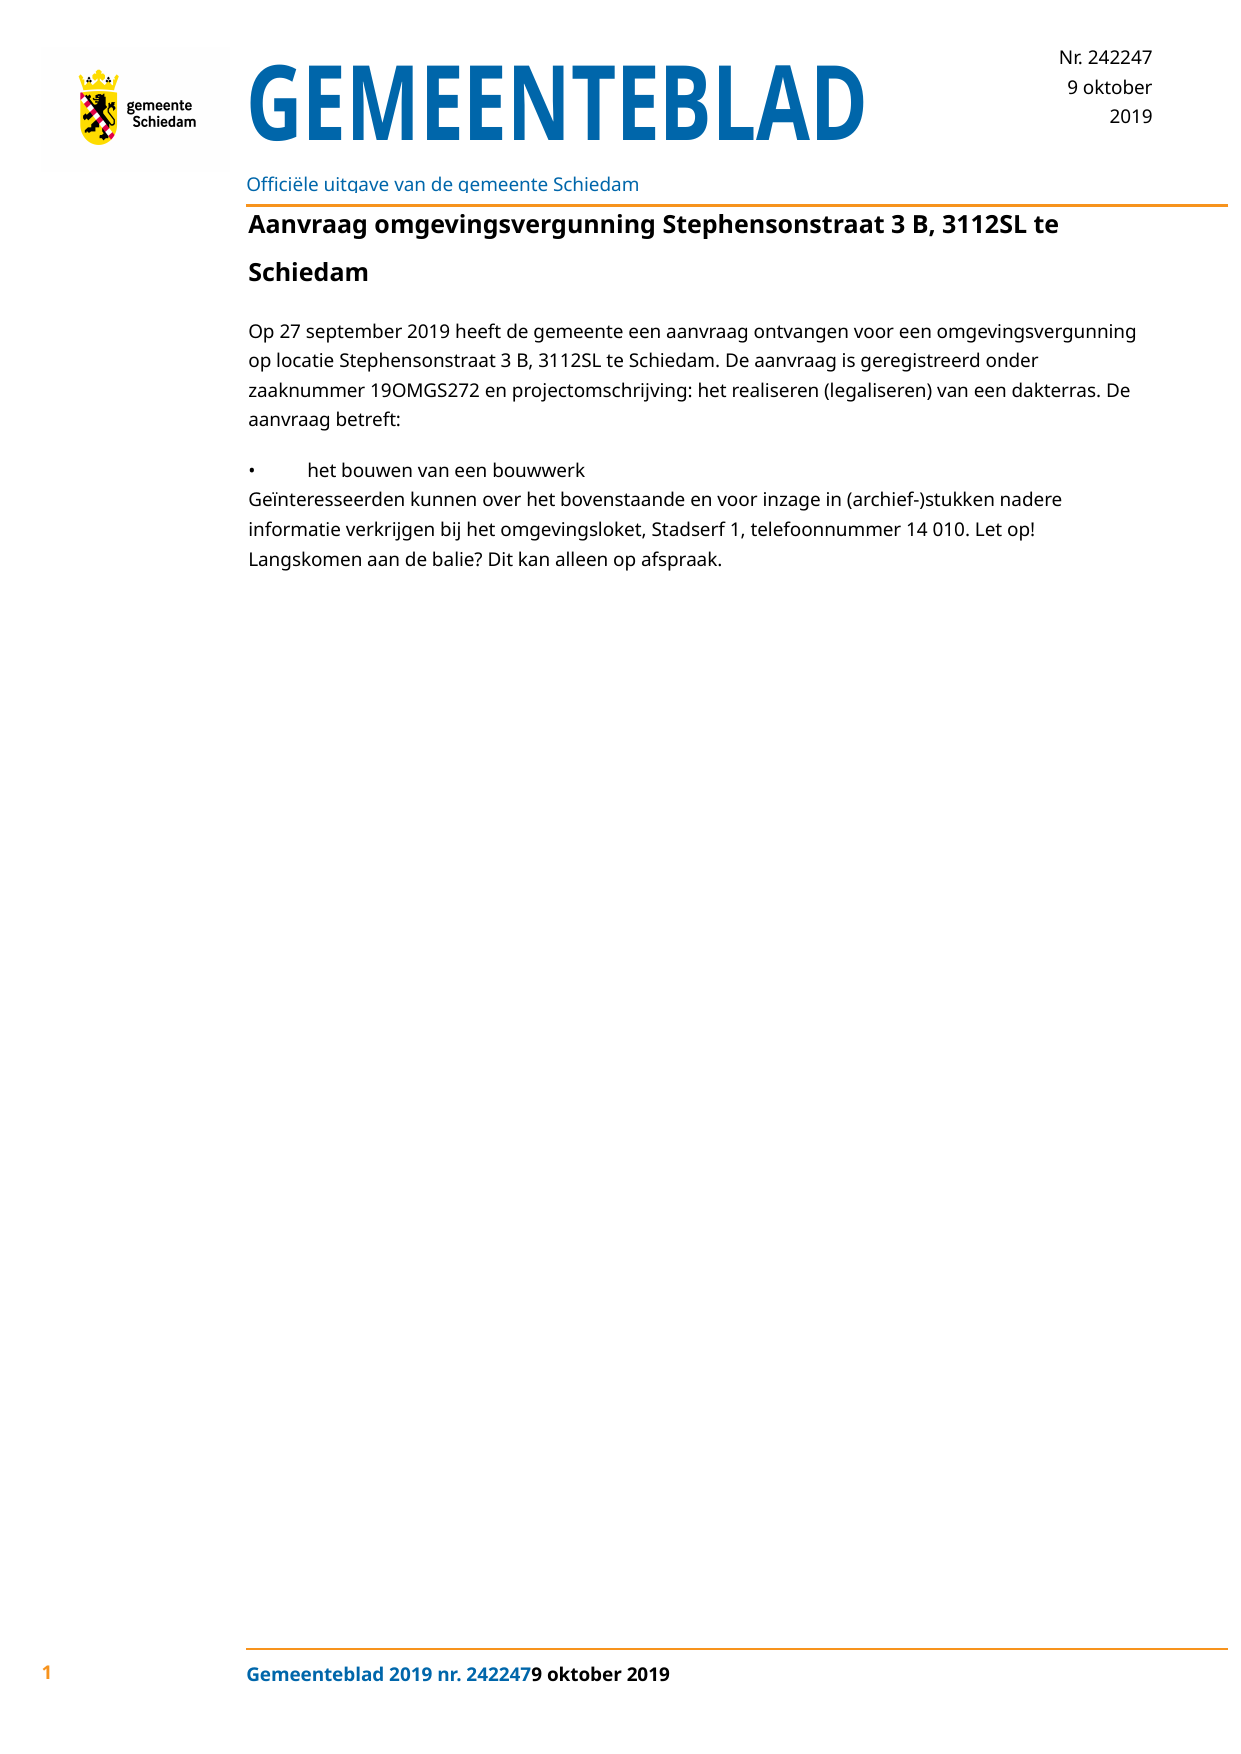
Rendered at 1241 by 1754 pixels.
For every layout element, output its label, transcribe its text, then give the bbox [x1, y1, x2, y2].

list het bouwen van een bouwwerk [248, 457, 1152, 483]
picture [41, 47, 231, 172]
text Aanvraag omgevingsvergunning Stephensonstraat 3 B, 3112SL te Schiedam [248, 207, 1152, 288]
text Op 27 september 2019 heeft de gemeente een aanvraag ontvangen voor een omgevingsvergunning op locatie Stephensonstraat 3 B, 3112SL te Schiedam. De aanvraag is geregistreerd onder zaaknummer 19OMGS272 en projectomschrijving: het realiseren (legaliseren) van een dakterras. De aanvraag betreft: [248, 318, 1152, 432]
text Geïnteresseerden kunnen over het bovenstaande en voor inzage in (archief-)stukken nadere informatie verkrijgen bij het omgevingsloket, Stadserf 1, telefoonnummer 14 010. Let op! Langskomen aan de balie? Dit kan alleen op afspraak. [248, 487, 1152, 572]
